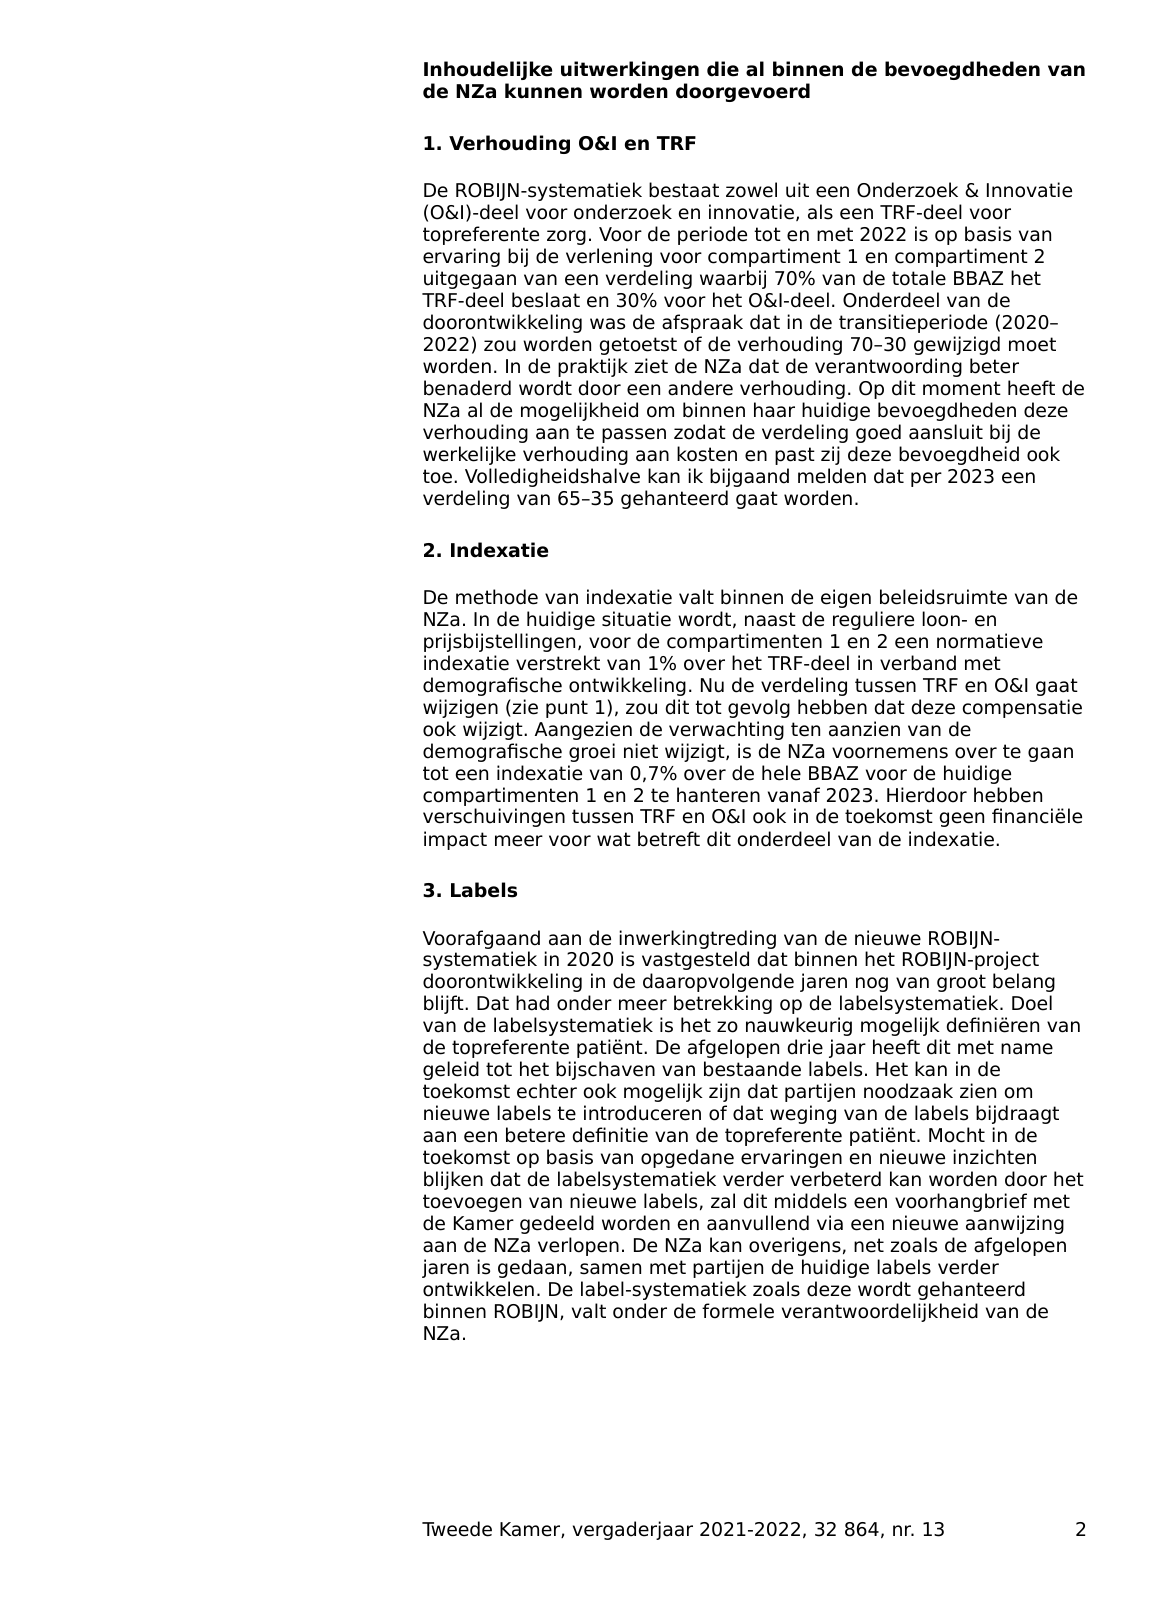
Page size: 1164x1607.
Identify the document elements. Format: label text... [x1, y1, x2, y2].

text De methode van indexatie valt binnen de eigen beleidsruimte van de NZa. In de huidige situatie wordt, naast de reguliere loon- en prijsbijstellingen, voor de compartimenten 1 en 2 een normatieve indexatie verstrekt van 1% over het TRF-deel in verband met demografische ontwikkeling. Nu de verdeling tussen TRF en O&I gaat wijzigen (zie punt 1), zou dit tot gevolg hebben dat deze compensatie ook wijzigt. Aangezien de verwachting ten aanzien van de demografische groei niet wijzigt, is de NZa voornemens over te gaan tot een indexatie van 0,7% over de hele BBAZ voor de huidige compartimenten 1 en 2 te hanteren vanaf 2023. Hierdoor hebben verschuivingen tussen TRF en O&I ook in de toekomst geen financiële impact meer voor wat betreft dit onderdeel van de indexatie. [422, 587, 1087, 850]
subtitle 1. Verhouding O&I en TRF [422, 133, 1087, 155]
subtitle 3. Labels [422, 880, 1087, 902]
text Voorafgaand aan de inwerkingtreding van de nieuwe ROBIJN-systematiek in 2020 is vastgesteld dat binnen het ROBIJN-project doorontwikkeling in de daaropvolgende jaren nog van groot belang blijft. Dat had onder meer betrekking op de labelsystematiek. Doel van de labelsystematiek is het zo nauwkeurig mogelijk definiëren van de topreferente patiënt. De afgelopen drie jaar heeft dit met name geleid tot het bijschaven van bestaande labels. Het kan in de toekomst echter ook mogelijk zijn dat partijen noodzaak zien om nieuwe labels te introduceren of dat weging van de labels bijdraagt aan een betere definitie van de topreferente patiënt. Mocht in de toekomst op basis van opgedane ervaringen en nieuwe inzichten blijken dat de labelsystematiek verder verbeterd kan worden door het toevoegen van nieuwe labels, zal dit middels een voorhangbrief met de Kamer gedeeld worden en aanvullend via een nieuwe aanwijzing aan de NZa verlopen. De NZa kan overigens, net zoals de afgelopen jaren is gedaan, samen met partijen de huidige labels verder ontwikkelen. De label-systematiek zoals deze wordt gehanteerd binnen ROBIJN, valt onder de formele verantwoordelijkheid van de NZa. [422, 927, 1087, 1345]
subtitle Inhoudelijke uitwerkingen die al binnen de bevoegdheden van de NZa kunnen worden doorgevoerd [422, 59, 1087, 103]
subtitle 2. Indexatie [422, 540, 1087, 562]
text De ROBIJN-systematiek bestaat zowel uit een Onderzoek & Innovatie (O&I)-deel voor onderzoek en innovatie, als een TRF-deel voor topreferente zorg. Voor de periode tot en met 2022 is op basis van ervaring bij de verlening voor compartiment 1 en compartiment 2 uitgegaan van een verdeling waarbij 70% van de totale BBAZ het TRF-deel beslaat en 30% voor het O&I-deel. Onderdeel van de doorontwikkeling was de afspraak dat in de transitieperiode (2020–2022) zou worden getoetst of de verhouding 70–30 gewijzigd moet worden. In de praktijk ziet de NZa dat de verantwoording beter benaderd wordt door een andere verhouding. Op dit moment heeft de NZa al de mogelijkheid om binnen haar huidige bevoegdheden deze verhouding aan te passen zodat de verdeling goed aansluit bij de werkelijke verhouding aan kosten en past zij deze bevoegdheid ook toe. Volledigheidshalve kan ik bijgaand melden dat per 2023 een verdeling van 65–35 gehanteerd gaat worden. [422, 180, 1087, 510]
